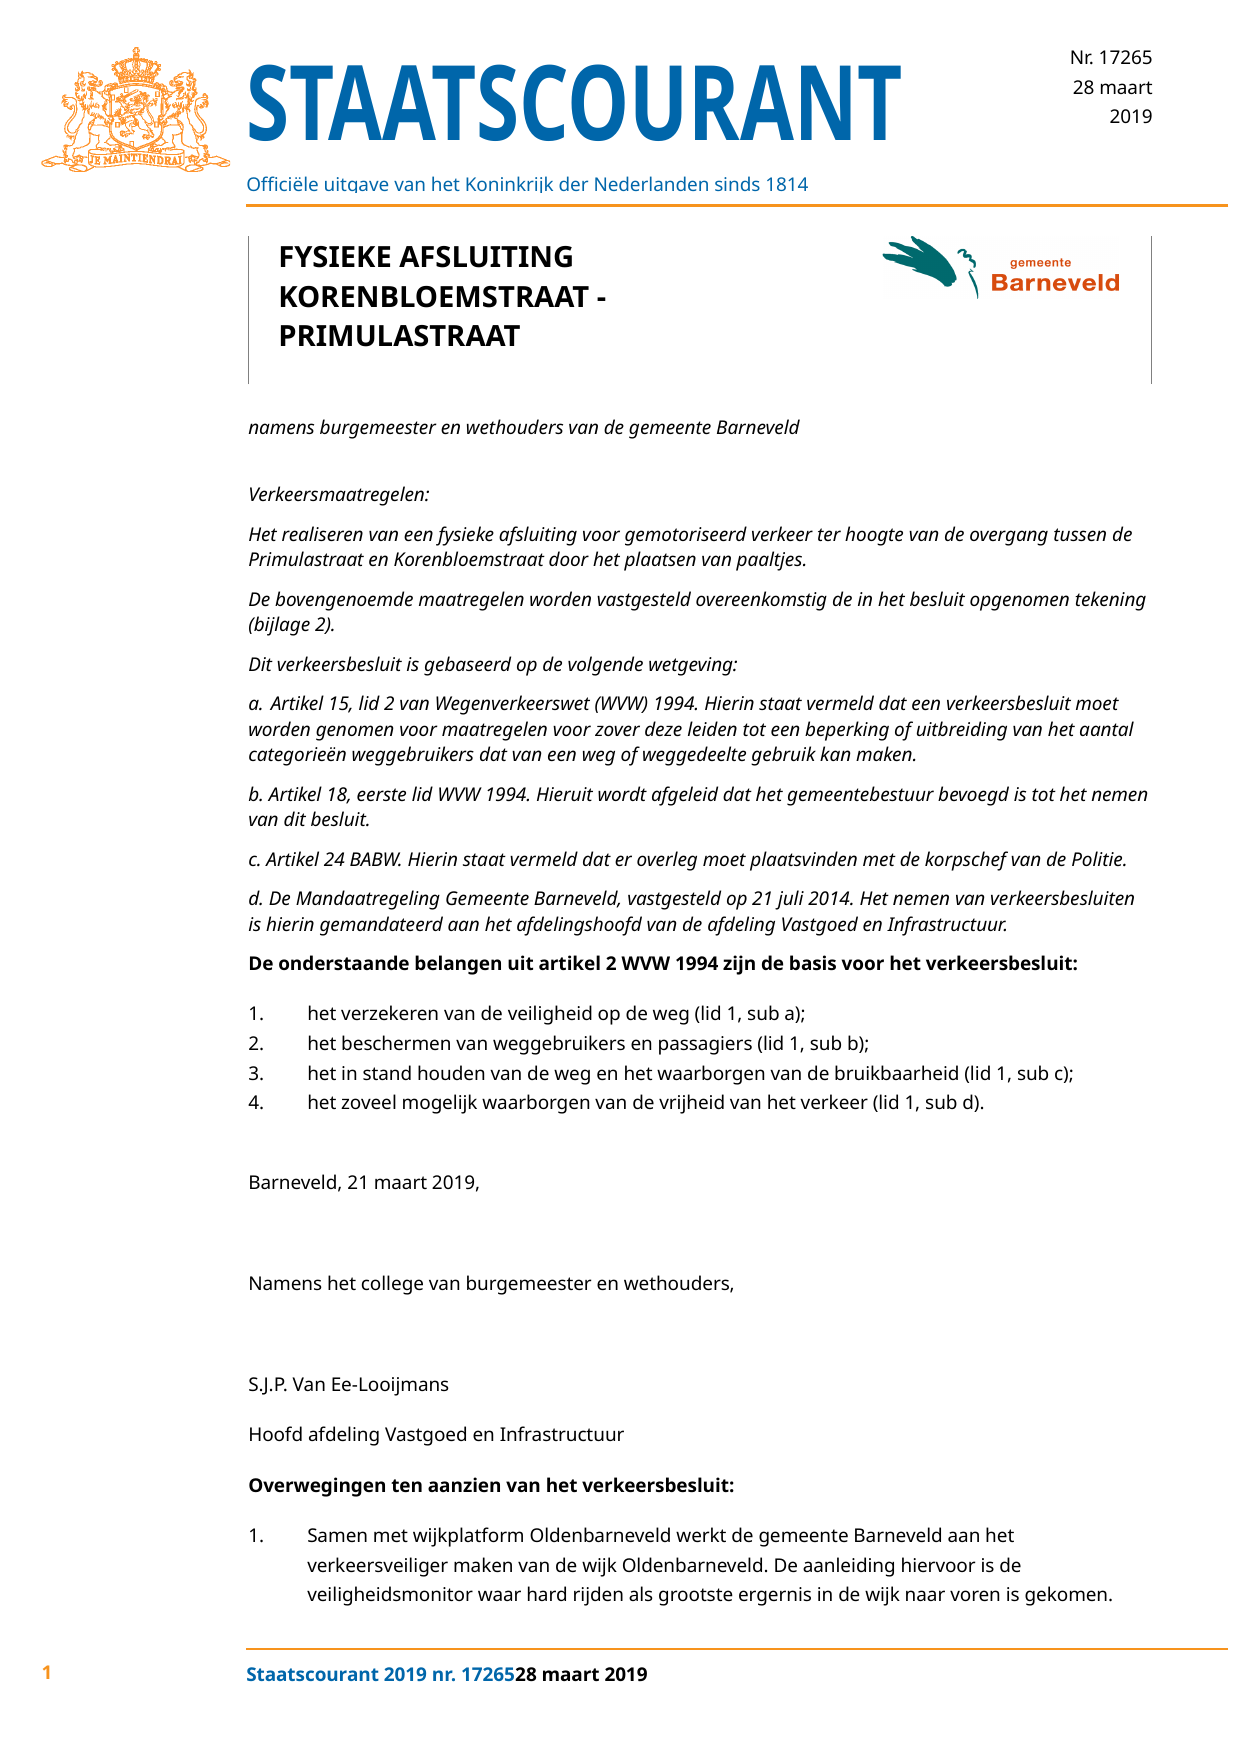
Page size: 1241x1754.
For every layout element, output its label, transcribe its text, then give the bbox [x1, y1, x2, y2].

list het verzekeren van de veiligheid op de weg (lid 1, sub a); [248, 1001, 1152, 1026]
text Hoofd afdeling Vastgoed en Infrastructuur [248, 1421, 1152, 1447]
text Overwegingen ten aanzien van het verkeersbesluit: [248, 1472, 1152, 1498]
text Verkeersmaatregelen: [248, 482, 1152, 507]
text De onderstaande belangen uit artikel 2 WVW 1994 zijn de basis voor het verkeersbesluit: [248, 950, 1152, 976]
table_header FYSIEKE AFSLUITING KORENBLOEMSTRAAT - PRIMULASTRAAT [249, 236, 850, 384]
text b. Artikel 18, eerste lid WVW 1994. Hieruit wordt afgeleid dat het gemeentebestuur bevoegd is tot het nemen van dit besluit. [248, 781, 1152, 832]
table_header [850, 236, 1151, 384]
text S.J.P. Van Ee-Looijmans [248, 1371, 1152, 1397]
list het in stand houden van de weg en het waarborgen van de bruikbaarheid (lid 1, sub c); [248, 1060, 1152, 1086]
text Barneveld, 21 maart 2019, [248, 1169, 1152, 1195]
text c. Artikel 24 BABW. Hierin staat vermeld dat er overleg moet plaatsvinden met de korpschef van de Politie. [248, 846, 1152, 872]
text De bovengenoemde maatregelen worden vastgesteld overeenkomstig de in het besluit opgenomen tekening (bijlage 2). [248, 586, 1152, 637]
picture [41, 47, 231, 172]
list het zoveel mogelijk waarborgen van de vrijheid van het verkeer (lid 1, sub d). [248, 1089, 1152, 1115]
picture [882, 236, 1119, 299]
list Samen met wijkplatform Oldenbarneveld werkt de gemeente Barneveld aan het verkeersveiliger maken van de wijk Oldenbarneveld. De aanleiding hiervoor is de veiligheidsmonitor waar hard rijden als grootste ergernis in de wijk naar voren is gekomen. [248, 1522, 1152, 1607]
text Namens het college van burgemeester en wethouders, [248, 1270, 1152, 1296]
text Dit verkeersbesluit is gebaseerd op de volgende wetgeving: [248, 651, 1152, 677]
text Het realiseren van een fysieke afsluiting voor gemotoriseerd verkeer ter hoogte van de overgang tussen de Primulastraat en Korenbloemstraat door het plaatsen van paaltjes. [248, 521, 1152, 572]
text namens burgemeester en wethouders van de gemeente Barneveld [248, 414, 1152, 440]
list het beschermen van weggebruikers en passagiers (lid 1, sub b); [248, 1030, 1152, 1056]
text d. De Mandaatregeling Gemeente Barneveld, vastgesteld op 21 juli 2014. Het nemen van verkeersbesluiten is hierin gemandateerd aan het afdelingshoofd van de afdeling Vastgoed en Infrastructuur. [248, 885, 1152, 937]
text a. Artikel 15, lid 2 van Wegenverkeerswet (WVW) 1994. Hierin staat vermeld dat een verkeersbesluit moet worden genomen voor maatregelen voor zover deze leiden tot een beperking of uitbreiding van het aantal categorieën weggebruikers dat van een weg of weggedeelte gebruik kan maken. [248, 690, 1152, 767]
